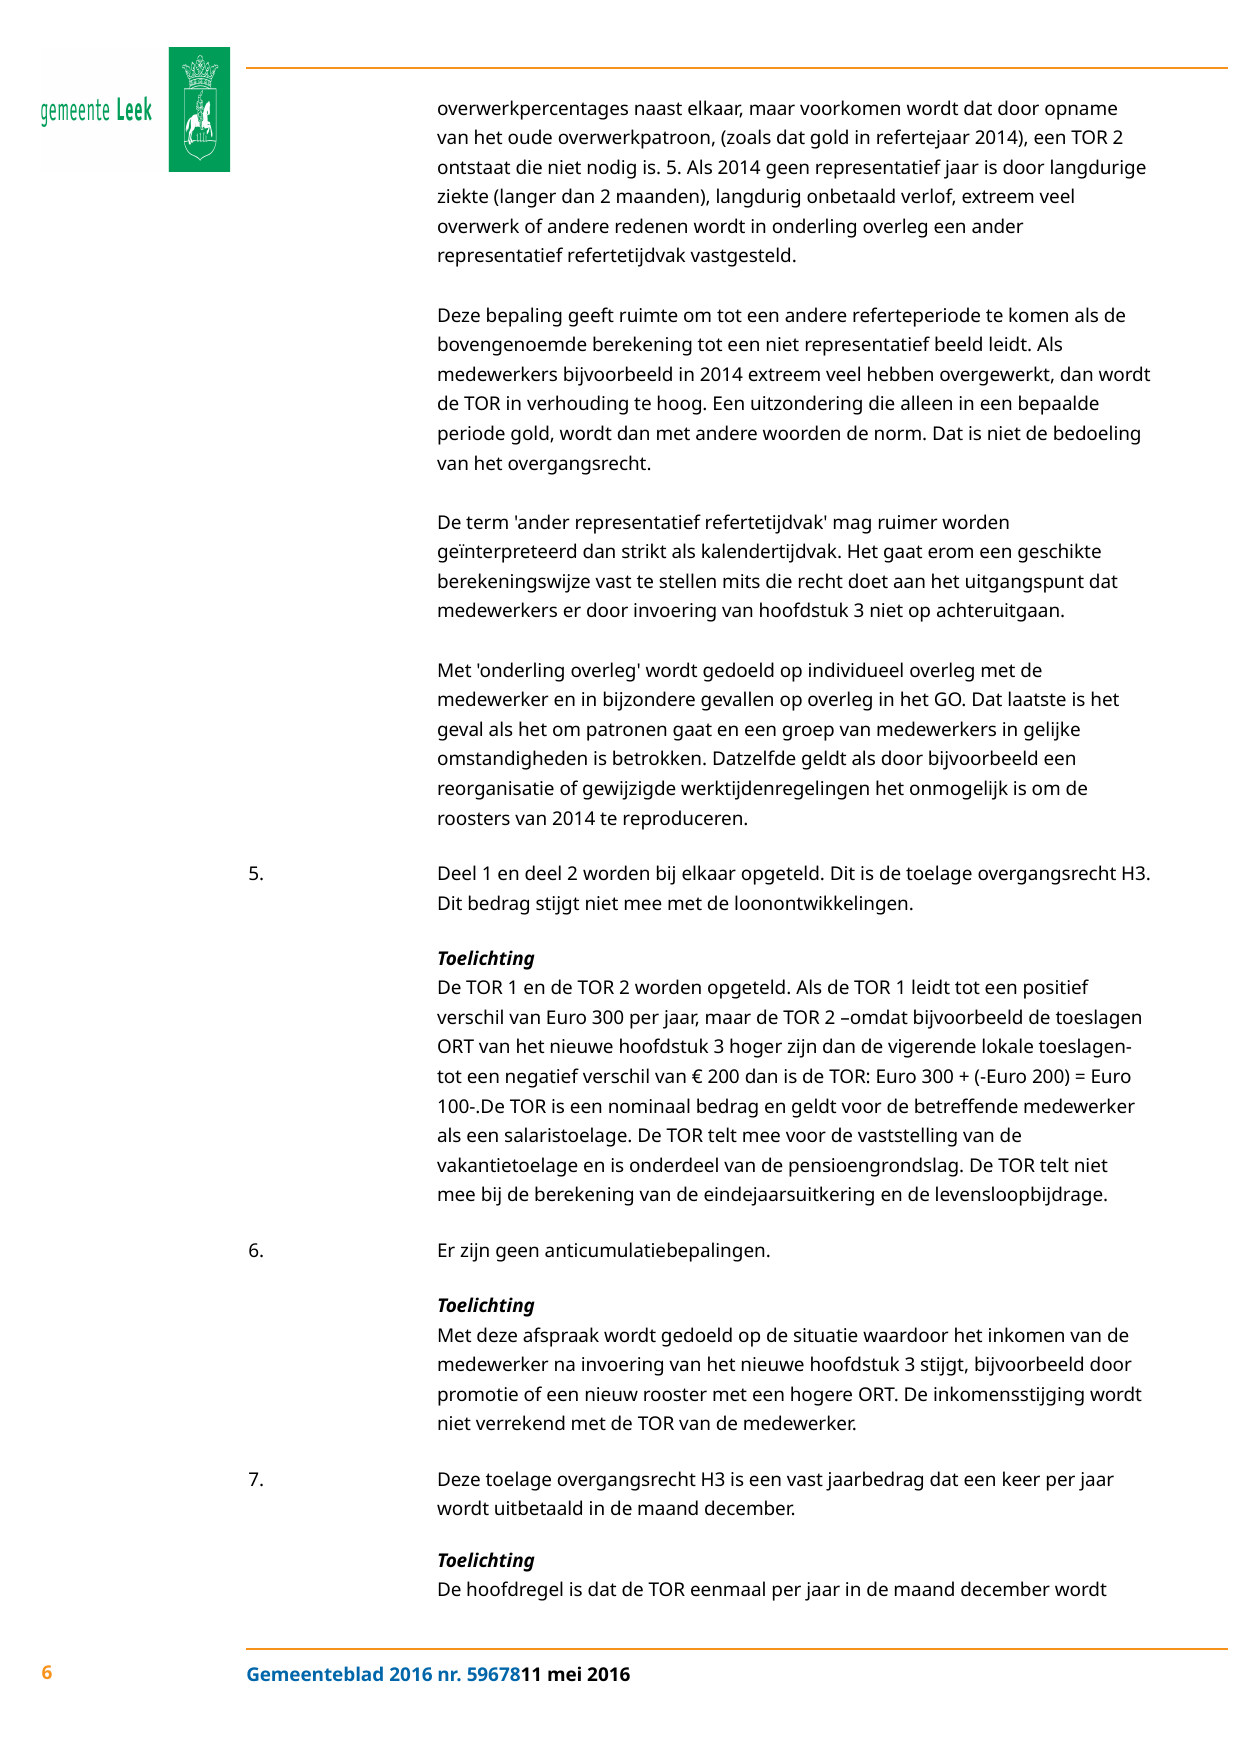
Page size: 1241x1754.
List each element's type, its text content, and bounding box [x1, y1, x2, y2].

table_cell [248, 95, 437, 860]
table_cell Toelichting De hoofdregel is dat de TOR eenmaal per jaar in de maand december wordt [437, 1547, 1152, 1602]
table_cell Deel 1 en deel 2 worden bij elkaar opgeteld. Dit is de toelage overgangsrecht H3. Dit bedrag stijgt niet mee met de loonontwikkelingen. [437, 860, 1152, 945]
table_cell 5. [248, 860, 437, 945]
table_cell [248, 945, 437, 1237]
table_cell Deze toelage overgangsrecht H3 is een vast jaarbedrag dat een keer per jaar wordt uitbetaald in de maand december. [437, 1466, 1152, 1521]
table_cell 6. [248, 1237, 437, 1292]
table_cell overwerkpercentages naast elkaar, maar voorkomen wordt dat door opname van het oude overwerkpatroon, (zoals dat gold in refertejaar 2014), een TOR 2 ontstaat die niet nodig is. 5. Als 2014 geen representatief jaar is door langdurige ziekte (langer dan 2 maanden), langdurig onbetaald verlof, extreem veel overwerk of andere redenen wordt in onderling overleg een ander representatief refertetijdvak vastgesteld. Deze bepaling geeft ruimte om tot een andere referteperiode te komen als de bovengenoemde berekening tot een niet representatief beeld leidt. Als medewerkers bijvoorbeeld in 2014 extreem veel hebben overgewerkt, dan wordt de TOR in verhouding te hoog. Een uitzondering die alleen in een bepaalde periode gold, wordt dan met andere woorden de norm. Dat is niet de bedoeling van het overgangsrecht. De term 'ander representatief refertetijdvak' mag ruimer worden geïnterpreteerd dan strikt als kalendertijdvak. Het gaat erom een geschikte berekeningswijze vast te stellen mits die recht doet aan het uitgangspunt dat medewerkers er door invoering van hoofdstuk 3 niet op achteruitgaan. Met 'onderling overleg' wordt gedoeld op individueel overleg met de medewerker en in bijzondere gevallen op overleg in het GO. Dat laatste is het geval als het om patronen gaat en een groep van medewerkers in gelijke omstandigheden is betrokken. Datzelfde geldt als door bijvoorbeeld een reorganisatie of gewijzigde werktijdenregelingen het onmogelijk is om de roosters van 2014 te reproduceren. [437, 95, 1152, 860]
table_cell Toelichting De TOR 1 en de TOR 2 worden opgeteld. Als de TOR 1 leidt tot een positief verschil van Euro 300 per jaar, maar de TOR 2 –omdat bijvoorbeeld de toeslagen ORT van het nieuwe hoofdstuk 3 hoger zijn dan de vigerende lokale toeslagen- tot een negatief verschil van € 200 dan is de TOR: Euro 300 + (-Euro 200) = Euro 100-.De TOR is een nominaal bedrag en geldt voor de betreffende medewerker als een salaristoelage. De TOR telt mee voor de vaststelling van de vakantietoelage en is onderdeel van de pensioengrondslag. De TOR telt niet mee bij de berekening van de eindejaarsuitkering en de levensloopbijdrage. [437, 945, 1152, 1237]
table_cell [248, 1521, 437, 1547]
table_cell Toelichting Met deze afspraak wordt gedoeld op de situatie waardoor het inkomen van de medewerker na invoering van het nieuwe hoofdstuk 3 stijgt, bijvoorbeeld door promotie of een nieuw rooster met een hogere ORT. De inkomensstijging wordt niet verrekend met de TOR van de medewerker. [437, 1292, 1152, 1466]
table_cell 7. [248, 1466, 437, 1521]
table_cell [248, 1547, 437, 1602]
table_cell Er zijn geen anticumulatiebepalingen. [437, 1237, 1152, 1292]
table_cell [437, 1521, 1152, 1547]
table_cell [248, 1292, 437, 1466]
picture [41, 47, 231, 172]
